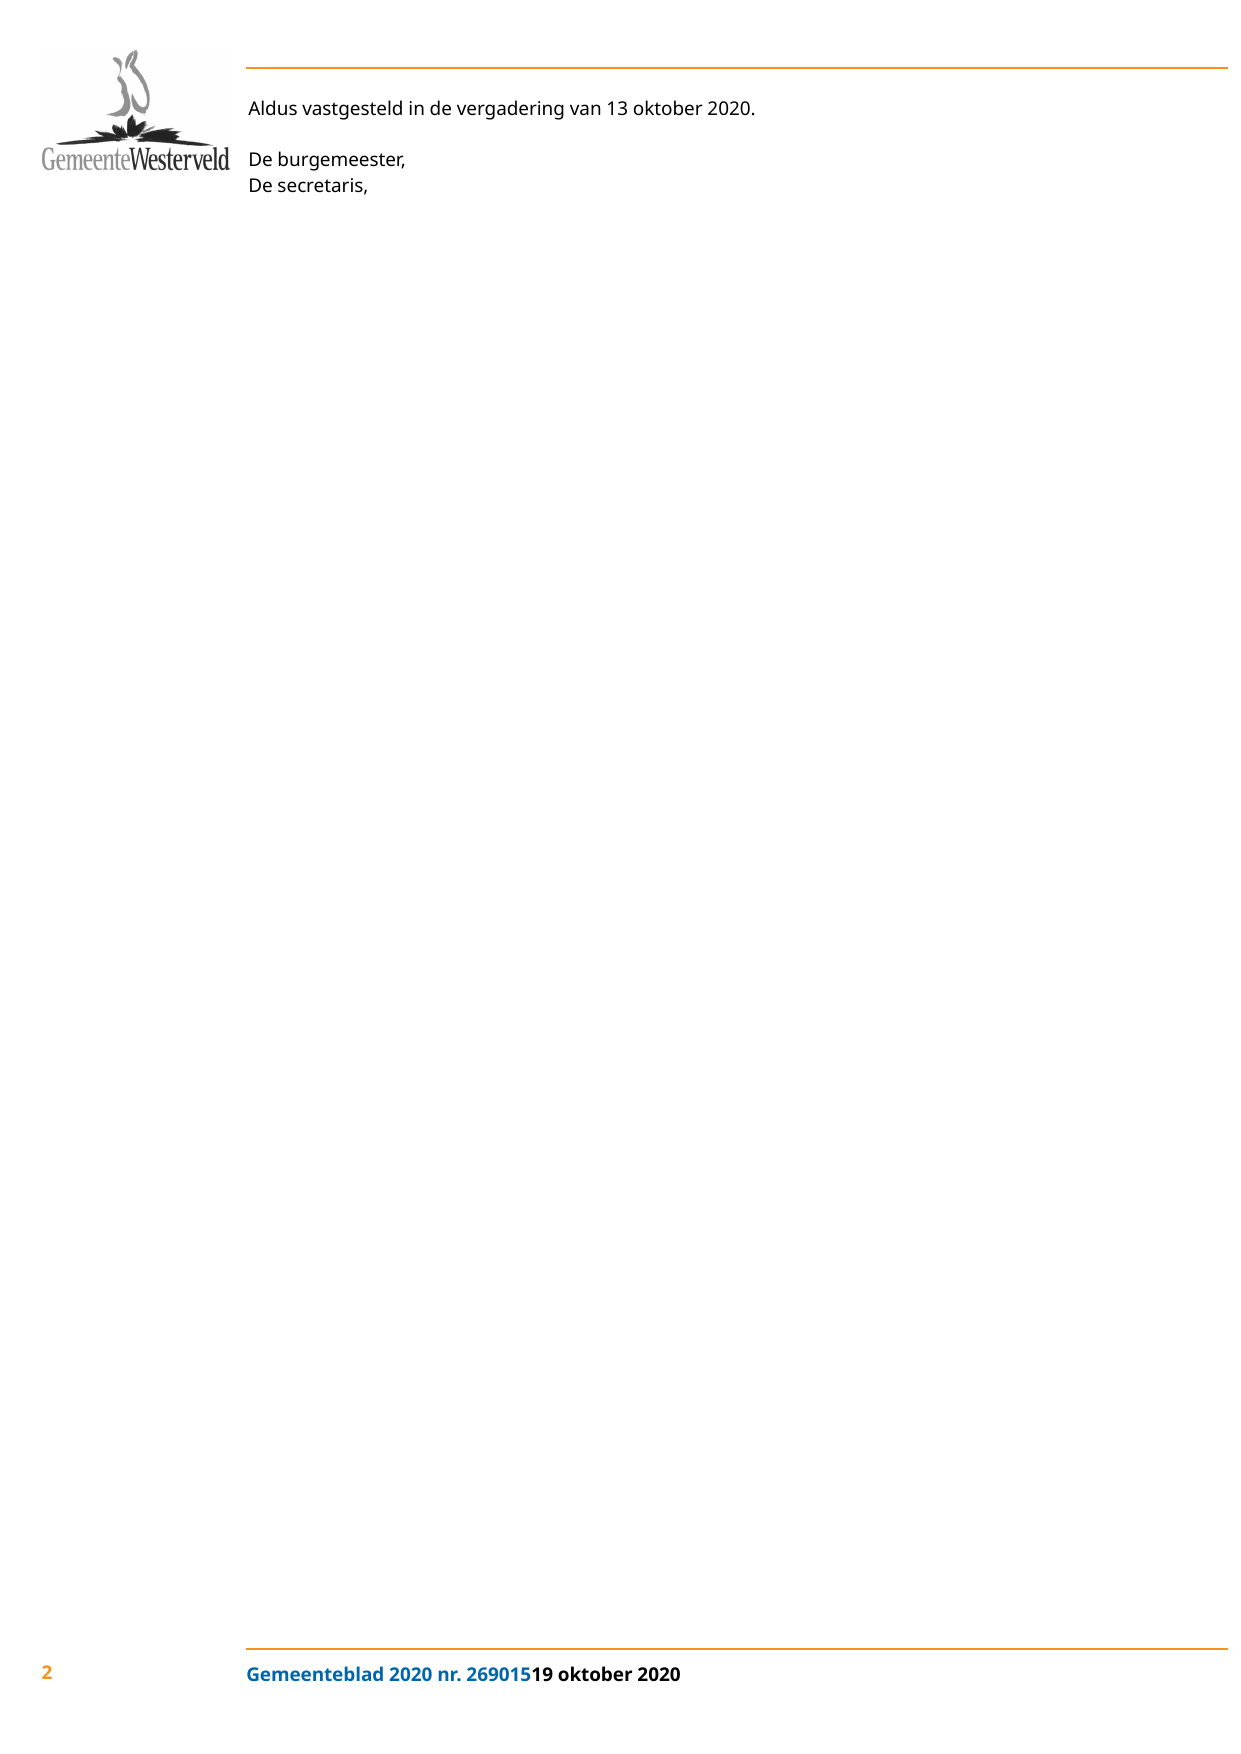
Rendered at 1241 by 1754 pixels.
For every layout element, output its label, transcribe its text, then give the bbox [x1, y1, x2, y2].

text Aldus vastgesteld in de vergadering van 13 oktober 2020. [248, 95, 1152, 121]
text De burgemeester, [248, 146, 1152, 172]
text De secretaris, [248, 172, 1152, 198]
picture [41, 47, 231, 172]
